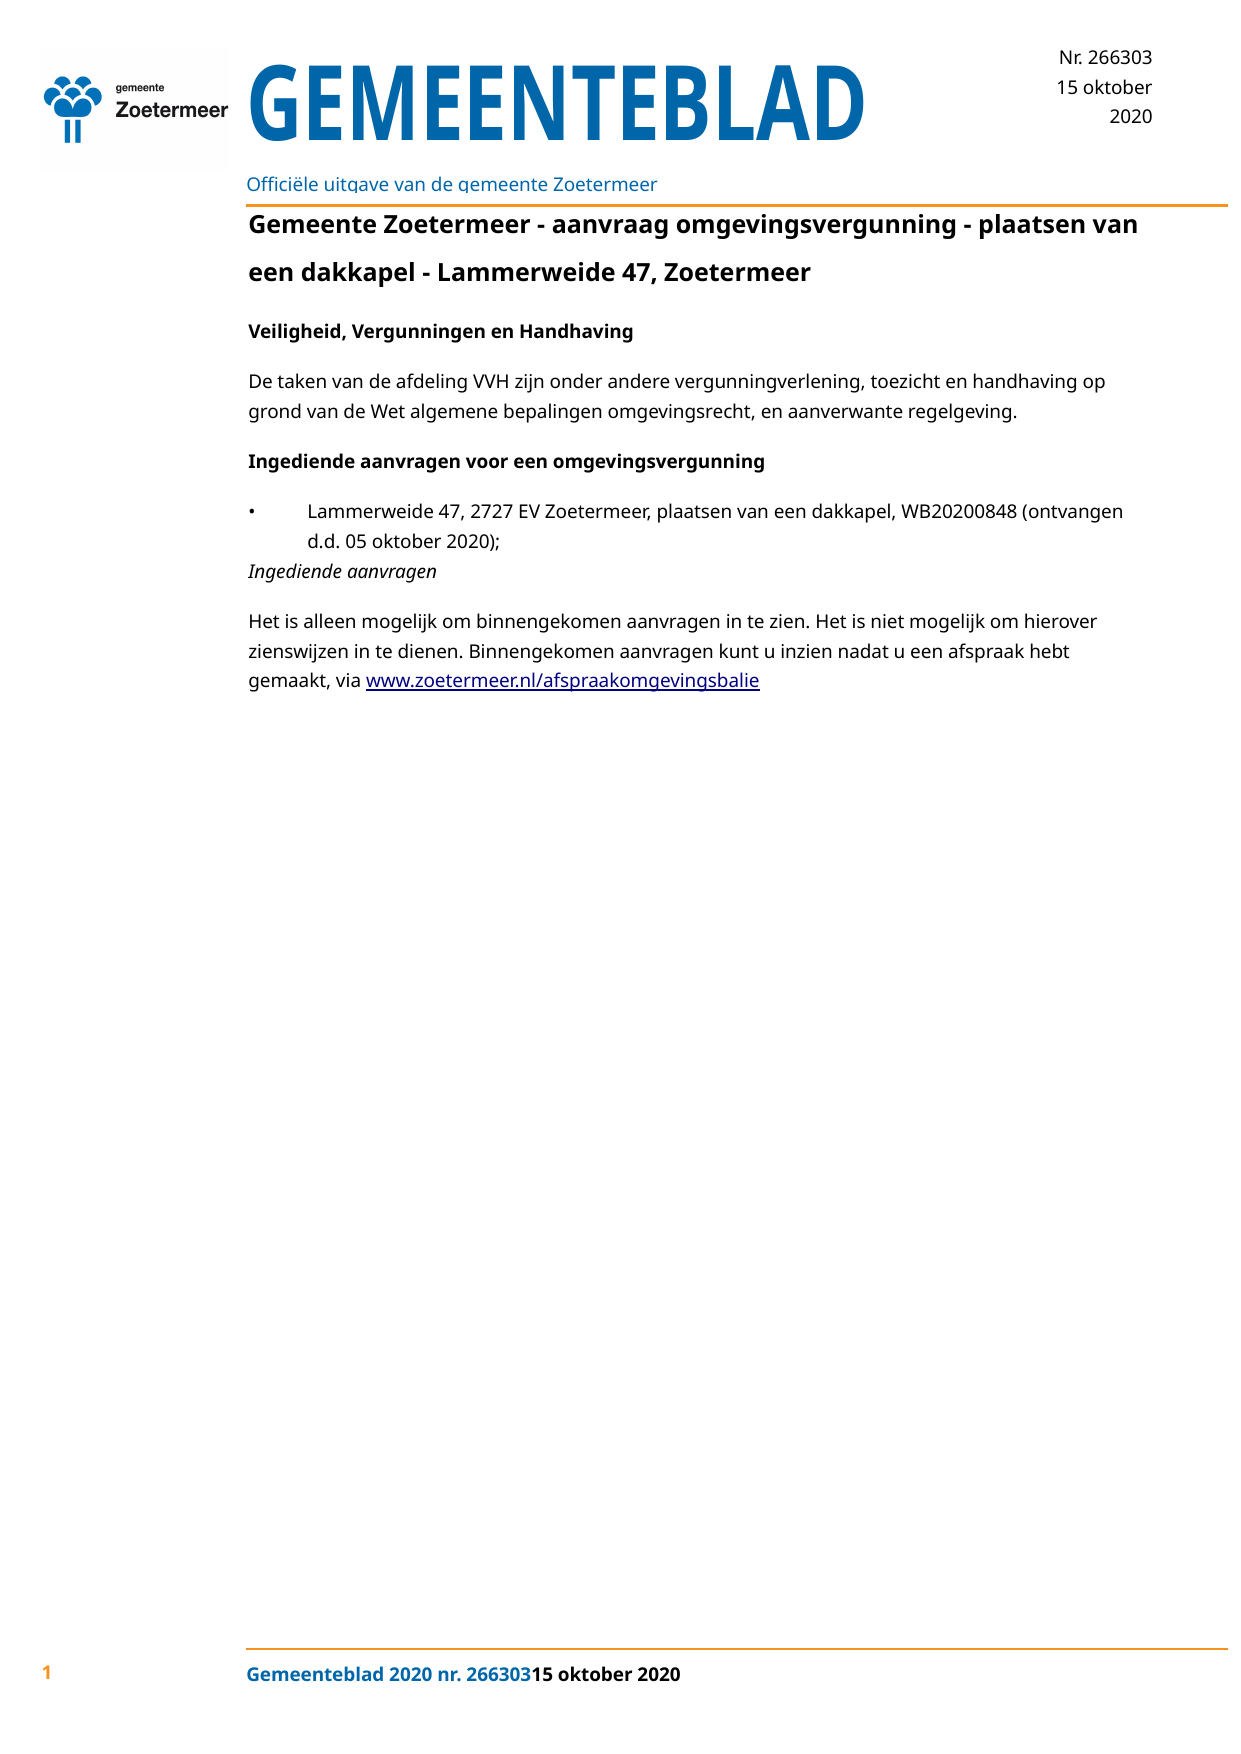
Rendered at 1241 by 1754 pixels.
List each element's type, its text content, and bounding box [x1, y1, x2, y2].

list Lammerweide 47, 2727 EV Zoetermeer, plaatsen van een dakkapel, WB20200848 (ontvangen d.d. 05 oktober 2020); [248, 499, 1152, 554]
text Veiligheid, Vergunningen en Handhaving [248, 318, 1152, 344]
picture [41, 47, 231, 172]
text De taken van de afdeling VVH zijn onder andere vergunningverlening, toezicht en handhaving op grond van de Wet algemene bepalingen omgevingsrecht, en aanverwante regelgeving. [248, 368, 1152, 424]
text Het is alleen mogelijk om binnengekomen aanvragen in te zien. Het is niet mogelijk om hierover zienswijzen in te dienen. Binnengekomen aanvragen kunt u inzien nadat u een afspraak hebt gemaakt, via www.zoetermeer.nl/afspraakomgevingsbalie [248, 608, 1152, 693]
text Ingediende aanvragen voor een omgevingsvergunning [248, 448, 1152, 474]
text Ingediende aanvragen [248, 558, 1152, 584]
text Gemeente Zoetermeer - aanvraag omgevingsvergunning - plaatsen van een dakkapel - Lammerweide 47, Zoetermeer [248, 207, 1152, 288]
